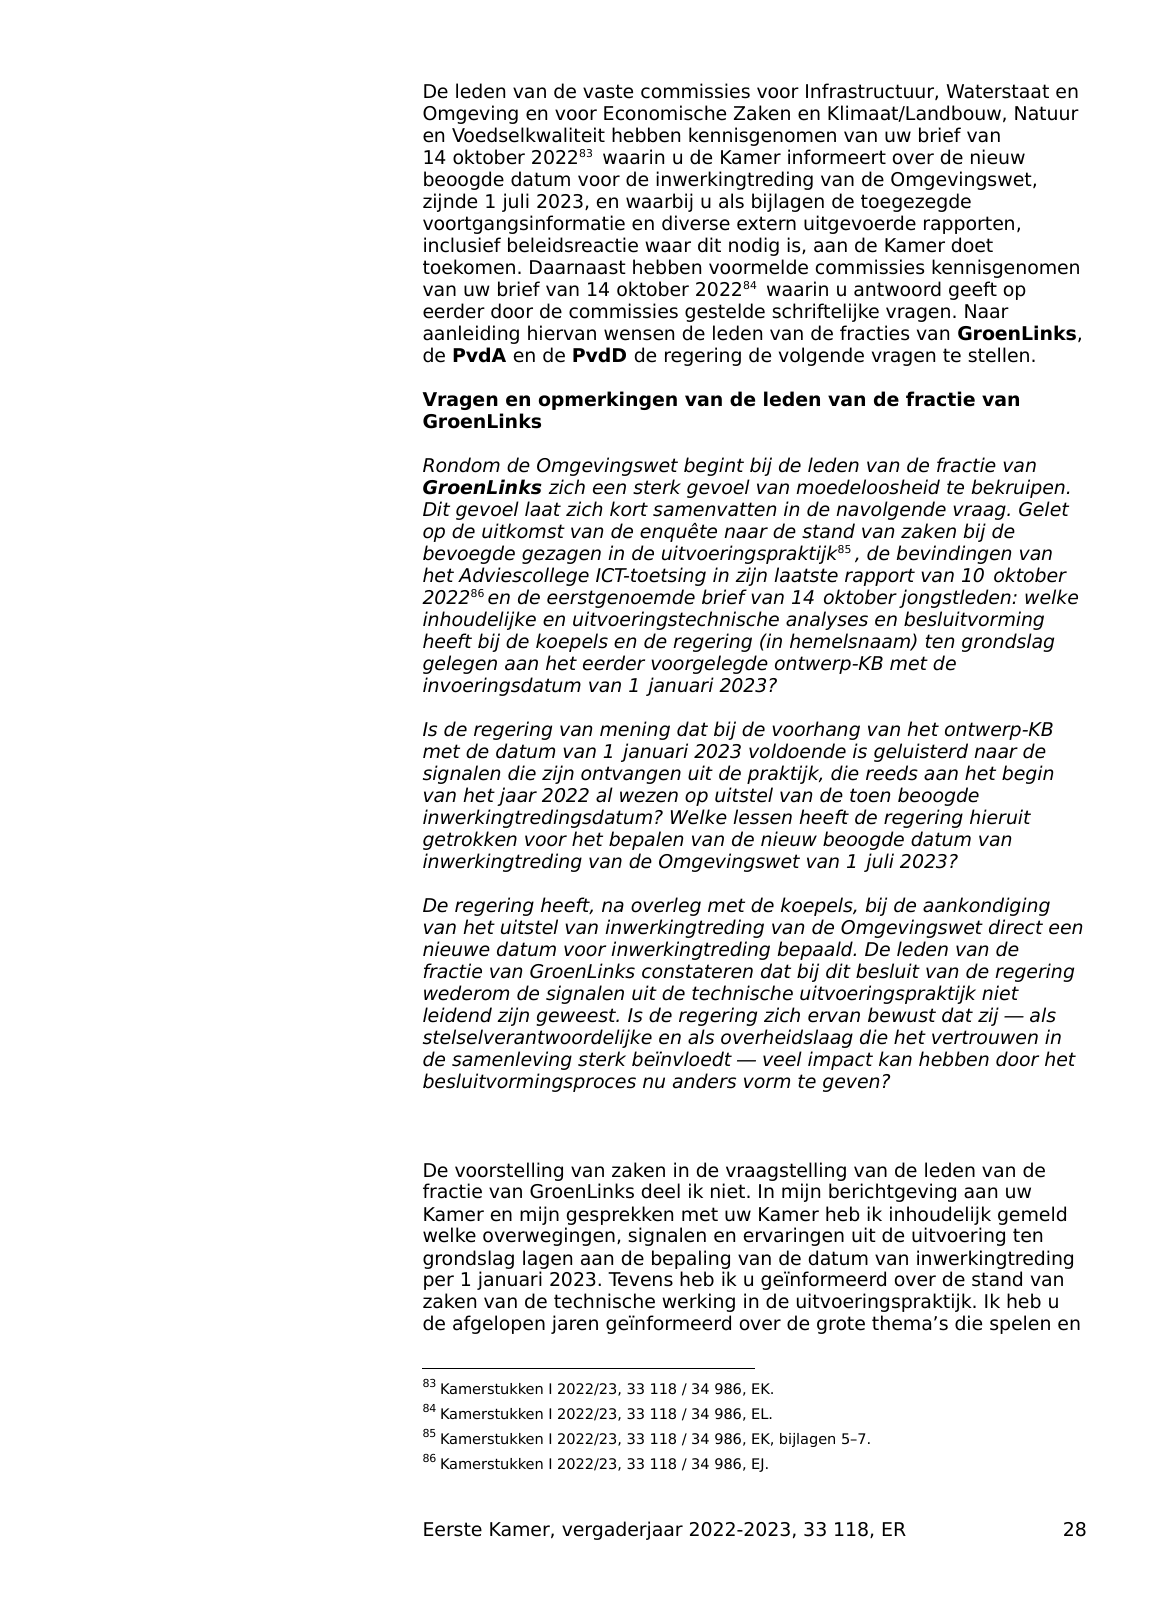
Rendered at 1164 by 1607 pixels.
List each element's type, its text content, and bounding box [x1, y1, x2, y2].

text Kamerstukken I 2022/23, 33 118 / 34 986, EK, bijlagen 5–7. [422, 1427, 1087, 1449]
subtitle Vragen en opmerkingen van de leden van de fractie van GroenLinks [422, 389, 1087, 433]
text Kamerstukken I 2022/23, 33 118 / 34 986, EJ. [422, 1452, 1087, 1474]
text De leden van de vaste commissies voor Infrastructuur, Waterstaat en Omgeving en voor Economische Zaken en Klimaat/Landbouw, Natuur en Voedselkwaliteit hebben kennisgenomen van uw brief van 14 oktober 2022 waarin u de Kamer informeert over de nieuw beoogde datum voor de inwerkingtreding van de Omgevingswet, zijnde 1 juli 2023, en waarbij u als bijlagen de toegezegde voortgangsinformatie en diverse extern uitgevoerde rapporten, inclusief beleidsreactie waar dit nodig is, aan de Kamer doet toekomen. Daarnaast hebben voormelde commissies kennisgenomen van uw brief van 14 oktober 2022 waarin u antwoord geeft op eerder door de commissies gestelde schriftelijke vragen. Naar aanleiding hiervan wensen de leden van de fracties van GroenLinks, de PvdA en de PvdD de regering de volgende vragen te stellen. [422, 81, 1087, 367]
text Kamerstukken I 2022/23, 33 118 / 34 986, EL. [422, 1402, 1087, 1424]
text Is de regering van mening dat bij de voorhang van het ontwerp-KB met de datum van 1 januari 2023 voldoende is geluisterd naar de signalen die zijn ontvangen uit de praktijk, die reeds aan het begin van het jaar 2022 al wezen op uitstel van de toen beoogde inwerkingtredingsdatum? Welke lessen heeft de regering hieruit getrokken voor het bepalen van de nieuw beoogde datum van inwerkingtreding van de Omgevingswet van 1 juli 2023? [422, 719, 1087, 873]
text De voorstelling van zaken in de vraagstelling van de leden van de fractie van GroenLinks deel ik niet. In mijn berichtgeving aan uw Kamer en mijn gesprekken met uw Kamer heb ik inhoudelijk gemeld welke overwegingen, signalen en ervaringen uit de uitvoering ten grondslag lagen aan de bepaling van de datum van inwerkingtreding per 1 januari 2023. Tevens heb ik u geïnformeerd over de stand van zaken van de technische werking in de uitvoeringspraktijk. Ik heb u de afgelopen jaren geïnformeerd over de grote thema’s die spelen en [422, 1159, 1087, 1335]
text Kamerstukken I 2022/23, 33 118 / 34 986, EK. [422, 1377, 1087, 1399]
text De regering heeft, na overleg met de koepels, bij de aankondiging van het uitstel van inwerkingtreding van de Omgevingswet direct een nieuwe datum voor inwerkingtreding bepaald. De leden van de fractie van GroenLinks constateren dat bij dit besluit van de regering wederom de signalen uit de technische uitvoeringspraktijk niet leidend zijn geweest. Is de regering zich ervan bewust dat zij ― als stelselverantwoordelijke en als overheidslaag die het vertrouwen in de samenleving sterk beïnvloedt ― veel impact kan hebben door het besluitvormingsproces nu anders vorm te geven? [422, 895, 1087, 1093]
text Rondom de Omgevingswet begint bij de leden van de fractie van GroenLinks zich een sterk gevoel van moedeloosheid te bekruipen. Dit gevoel laat zich kort samenvatten in de navolgende vraag. Gelet op de uitkomst van de enquête naar de stand van zaken bij de bevoegde gezagen in de uitvoeringspraktijk, de bevindingen van het Adviescollege ICT-toetsing in zijn laatste rapport van 10 oktober 2022en de eerstgenoemde brief van 14 oktober jongstleden: welke inhoudelijke en uitvoeringstechnische analyses en besluitvorming heeft bij de koepels en de regering (in hemelsnaam) ten grondslag gelegen aan het eerder voorgelegde ontwerp-KB met de invoeringsdatum van 1 januari 2023? [422, 455, 1087, 697]
